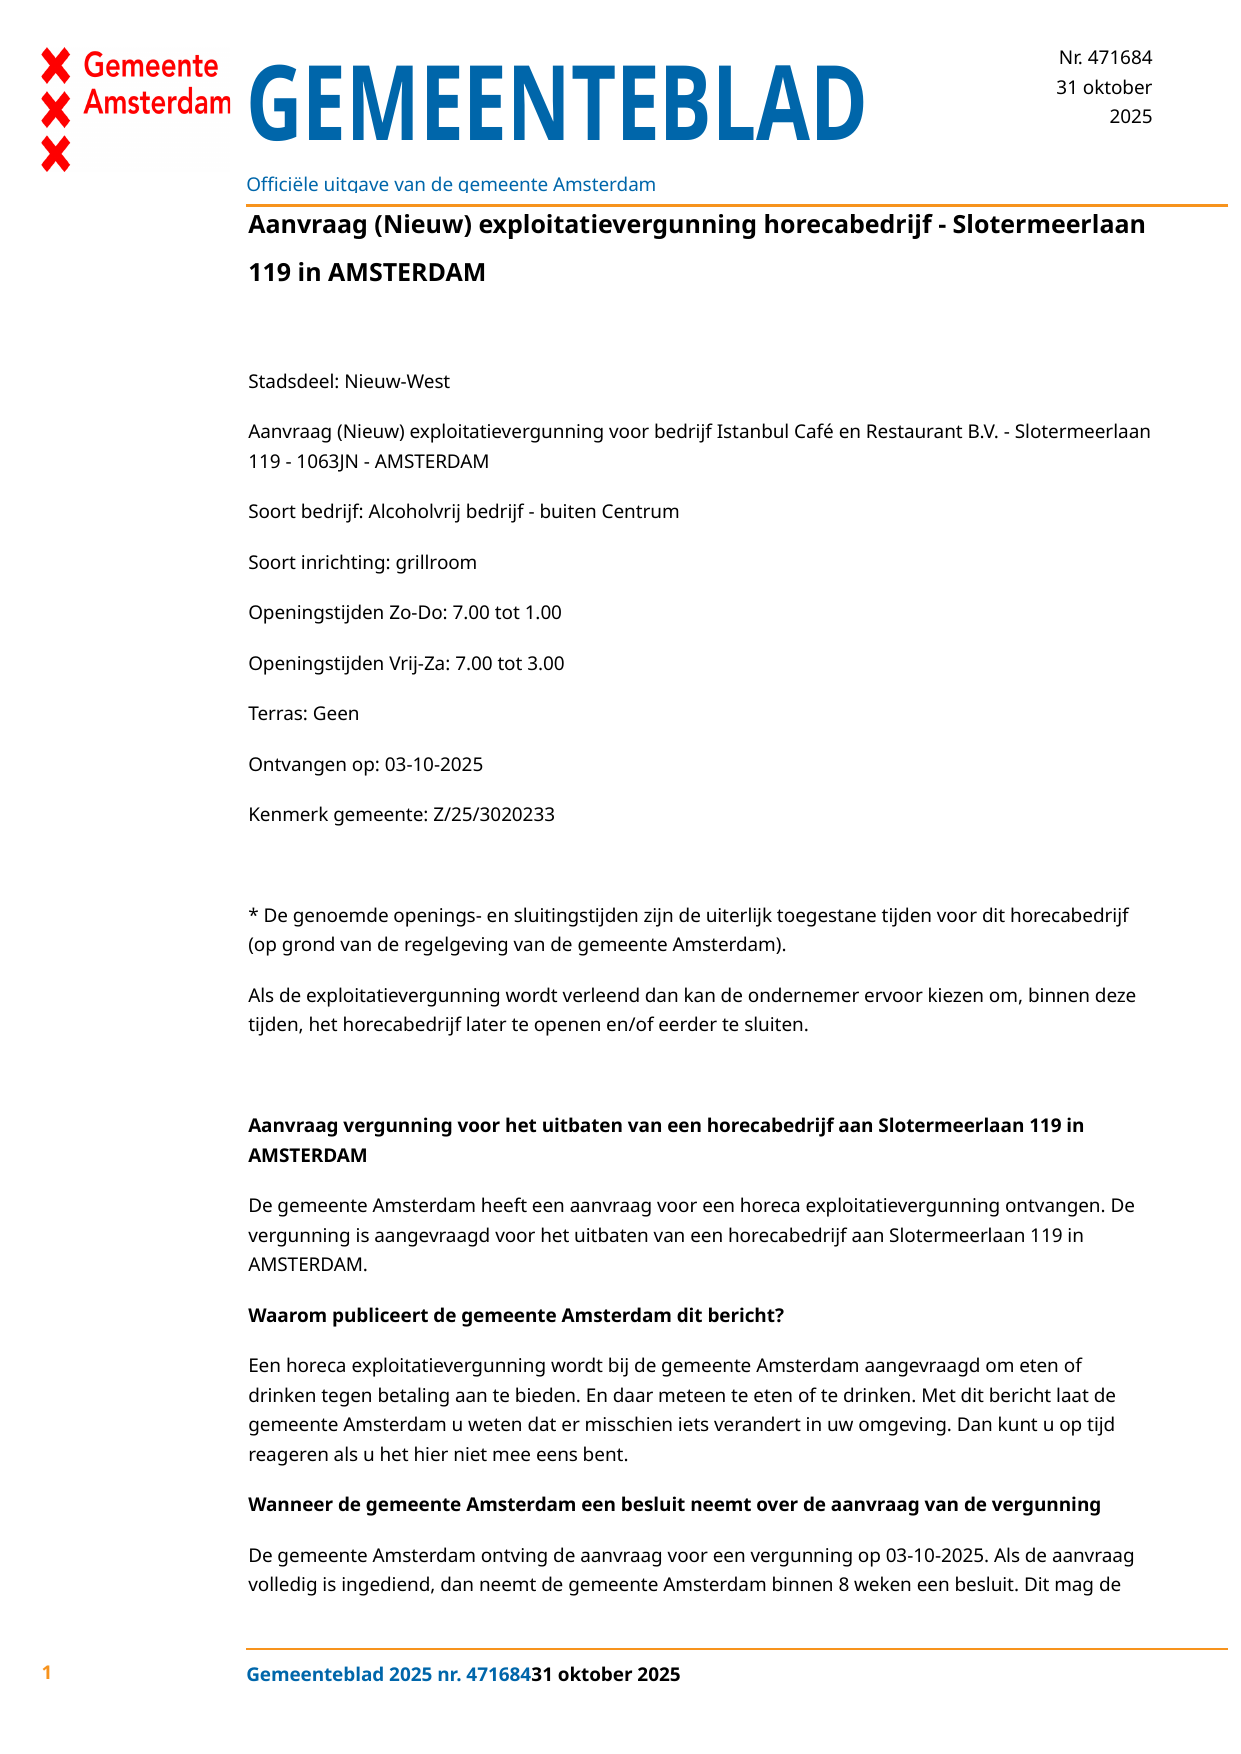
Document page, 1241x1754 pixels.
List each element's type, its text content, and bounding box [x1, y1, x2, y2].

text Stadsdeel: Nieuw-West [248, 368, 1152, 394]
text Aanvraag (Nieuw) exploitatievergunning horecabedrijf - Slotermeerlaan 119 in AMSTERDAM [248, 207, 1152, 288]
text * De genoemde openings- en sluitingstijden zijn de uiterlijk toegestane tijden voor dit horecabedrijf (op grond van de regelgeving van de gemeente Amsterdam). [248, 902, 1152, 957]
text Ontvangen op: 03-10-2025 [248, 751, 1152, 777]
text Aanvraag (Nieuw) exploitatievergunning voor bedrijf Istanbul Café en Restaurant B.V. - Slotermeerlaan 119 - 1063JN - AMSTERDAM [248, 419, 1152, 474]
text Openingstijden Zo-Do: 7.00 tot 1.00 [248, 599, 1152, 625]
text Waarom publiceert de gemeente Amsterdam dit bericht? [248, 1302, 1152, 1328]
text Soort bedrijf: Alcoholvrij bedrijf - buiten Centrum [248, 499, 1152, 524]
text De gemeente Amsterdam ontving de aanvraag voor een vergunning op 03-10-2025. Als de aanvraag volledig is ingediend, dan neemt de gemeente Amsterdam binnen 8 weken een besluit. Dit mag de [248, 1542, 1152, 1597]
text Terras: Geen [248, 700, 1152, 726]
text Kenmerk gemeente: Z/25/3020233 [248, 801, 1152, 827]
picture [41, 47, 231, 172]
text Als de exploitatievergunning wordt verleend dan kan de ondernemer ervoor kiezen om, binnen deze tijden, het horecabedrijf later te openen en/of eerder te sluiten. [248, 982, 1152, 1037]
text Wanneer de gemeente Amsterdam een besluit neemt over de aanvraag van de vergunning [248, 1492, 1152, 1517]
text Soort inrichting: grillroom [248, 549, 1152, 575]
text De gemeente Amsterdam heeft een aanvraag voor een horeca exploitatievergunning ontvangen. De vergunning is aangevraagd voor het uitbaten van een horecabedrijf aan Slotermeerlaan 119 in AMSTERDAM. [248, 1192, 1152, 1277]
text Aanvraag vergunning voor het uitbaten van een horecabedrijf aan Slotermeerlaan 119 in AMSTERDAM [248, 1112, 1152, 1168]
text Openingstijden Vrij-Za: 7.00 tot 3.00 [248, 650, 1152, 676]
text Een horeca exploitatievergunning wordt bij de gemeente Amsterdam aangevraagd om eten of drinken tegen betaling aan te bieden. En daar meteen te eten of te drinken. Met dit bericht laat de gemeente Amsterdam u weten dat er misschien iets verandert in uw omgeving. Dan kunt u op tijd reageren als u het hier niet mee eens bent. [248, 1352, 1152, 1467]
